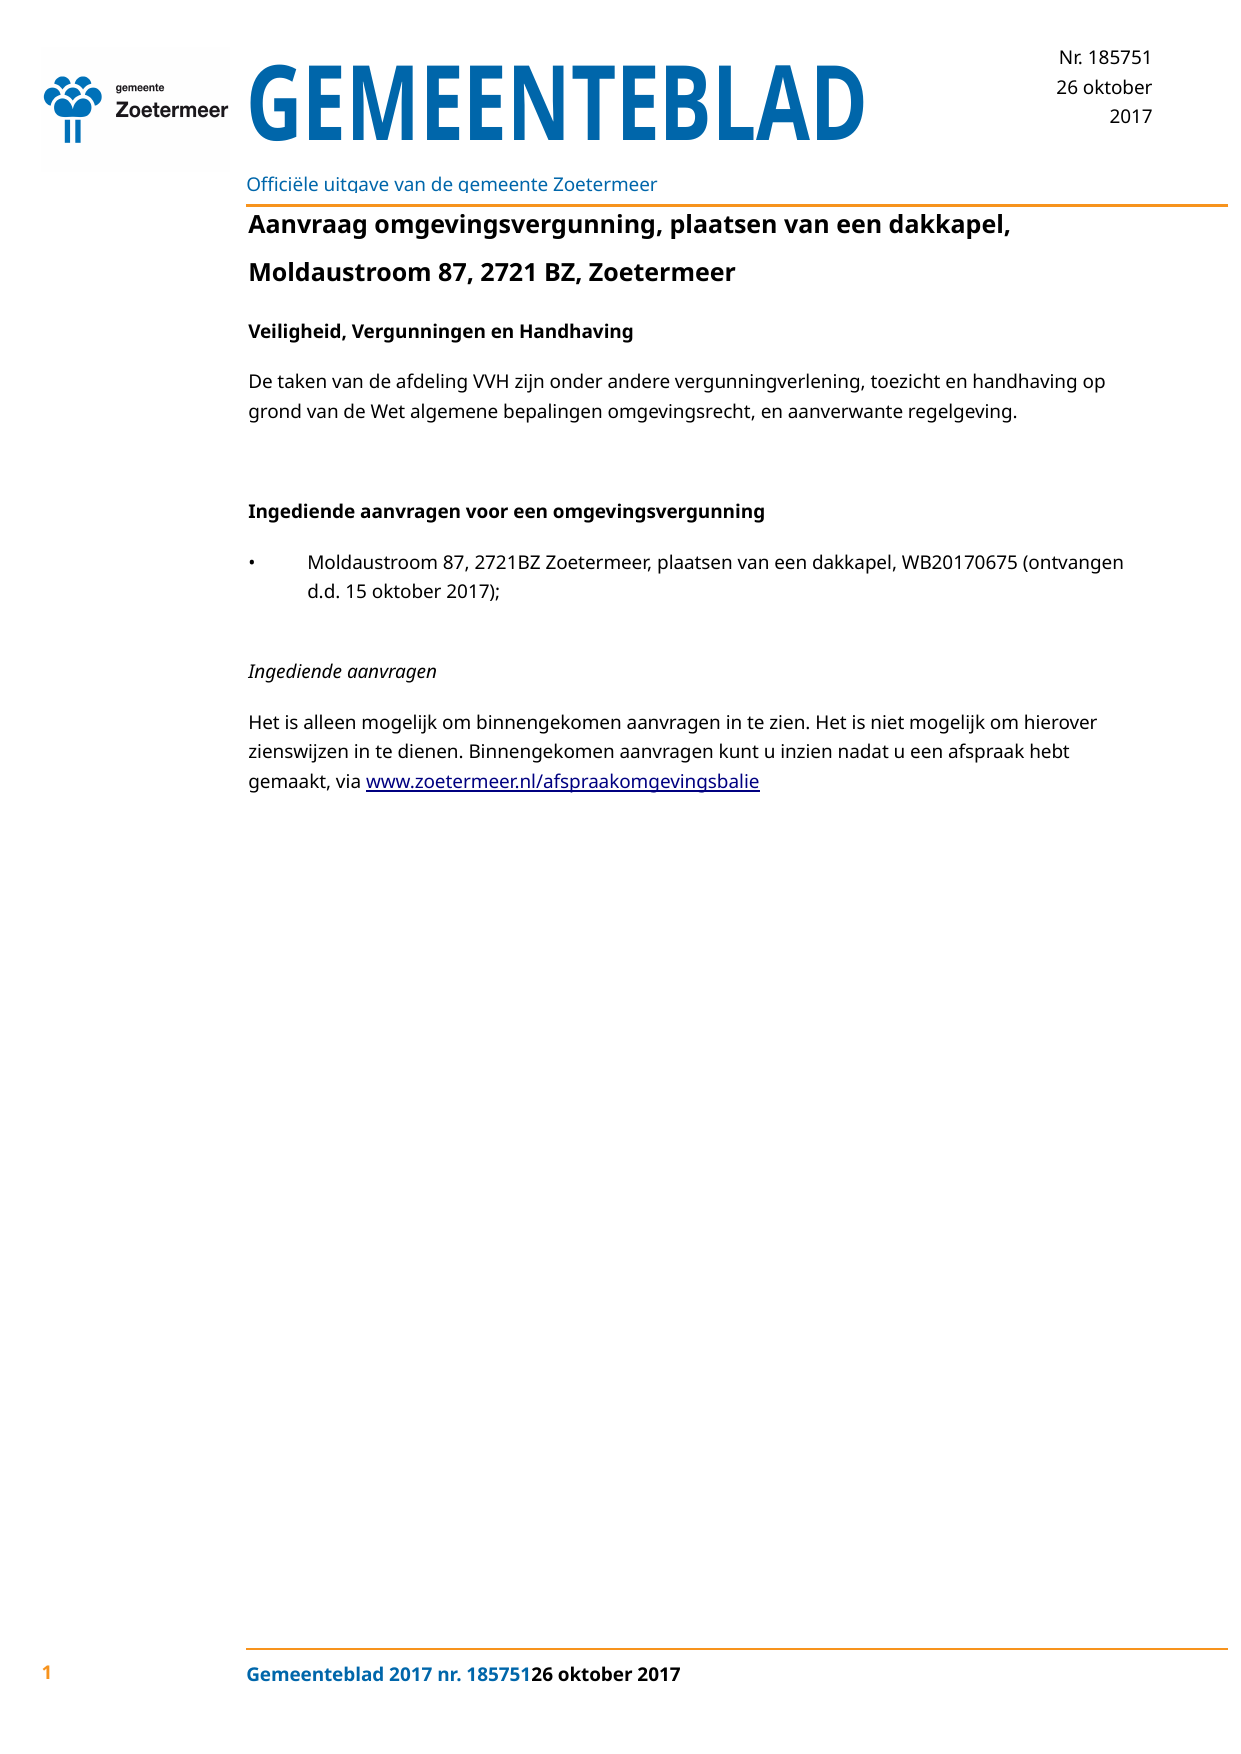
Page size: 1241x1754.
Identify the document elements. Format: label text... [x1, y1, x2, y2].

list Moldaustroom 87, 2721BZ Zoetermeer, plaatsen van een dakkapel, WB20170675 (ontvangen d.d. 15 oktober 2017); [248, 549, 1152, 604]
text Aanvraag omgevingsvergunning, plaatsen van een dakkapel, Moldaustroom 87, 2721 BZ, Zoetermeer [248, 207, 1152, 288]
text Het is alleen mogelijk om binnengekomen aanvragen in te zien. Het is niet mogelijk om hierover zienswijzen in te dienen. Binnengekomen aanvragen kunt u inzien nadat u een afspraak hebt gemaakt, via www.zoetermeer.nl/afspraakomgevingsbalie [248, 709, 1152, 794]
picture [41, 47, 231, 172]
text De taken van de afdeling VVH zijn onder andere vergunningverlening, toezicht en handhaving op grond van de Wet algemene bepalingen omgevingsrecht, en aanverwante regelgeving. [248, 368, 1152, 424]
text Veiligheid, Vergunningen en Handhaving [248, 318, 1152, 344]
text Ingediende aanvragen [248, 659, 1152, 684]
text Ingediende aanvragen voor een omgevingsvergunning [248, 499, 1152, 524]
